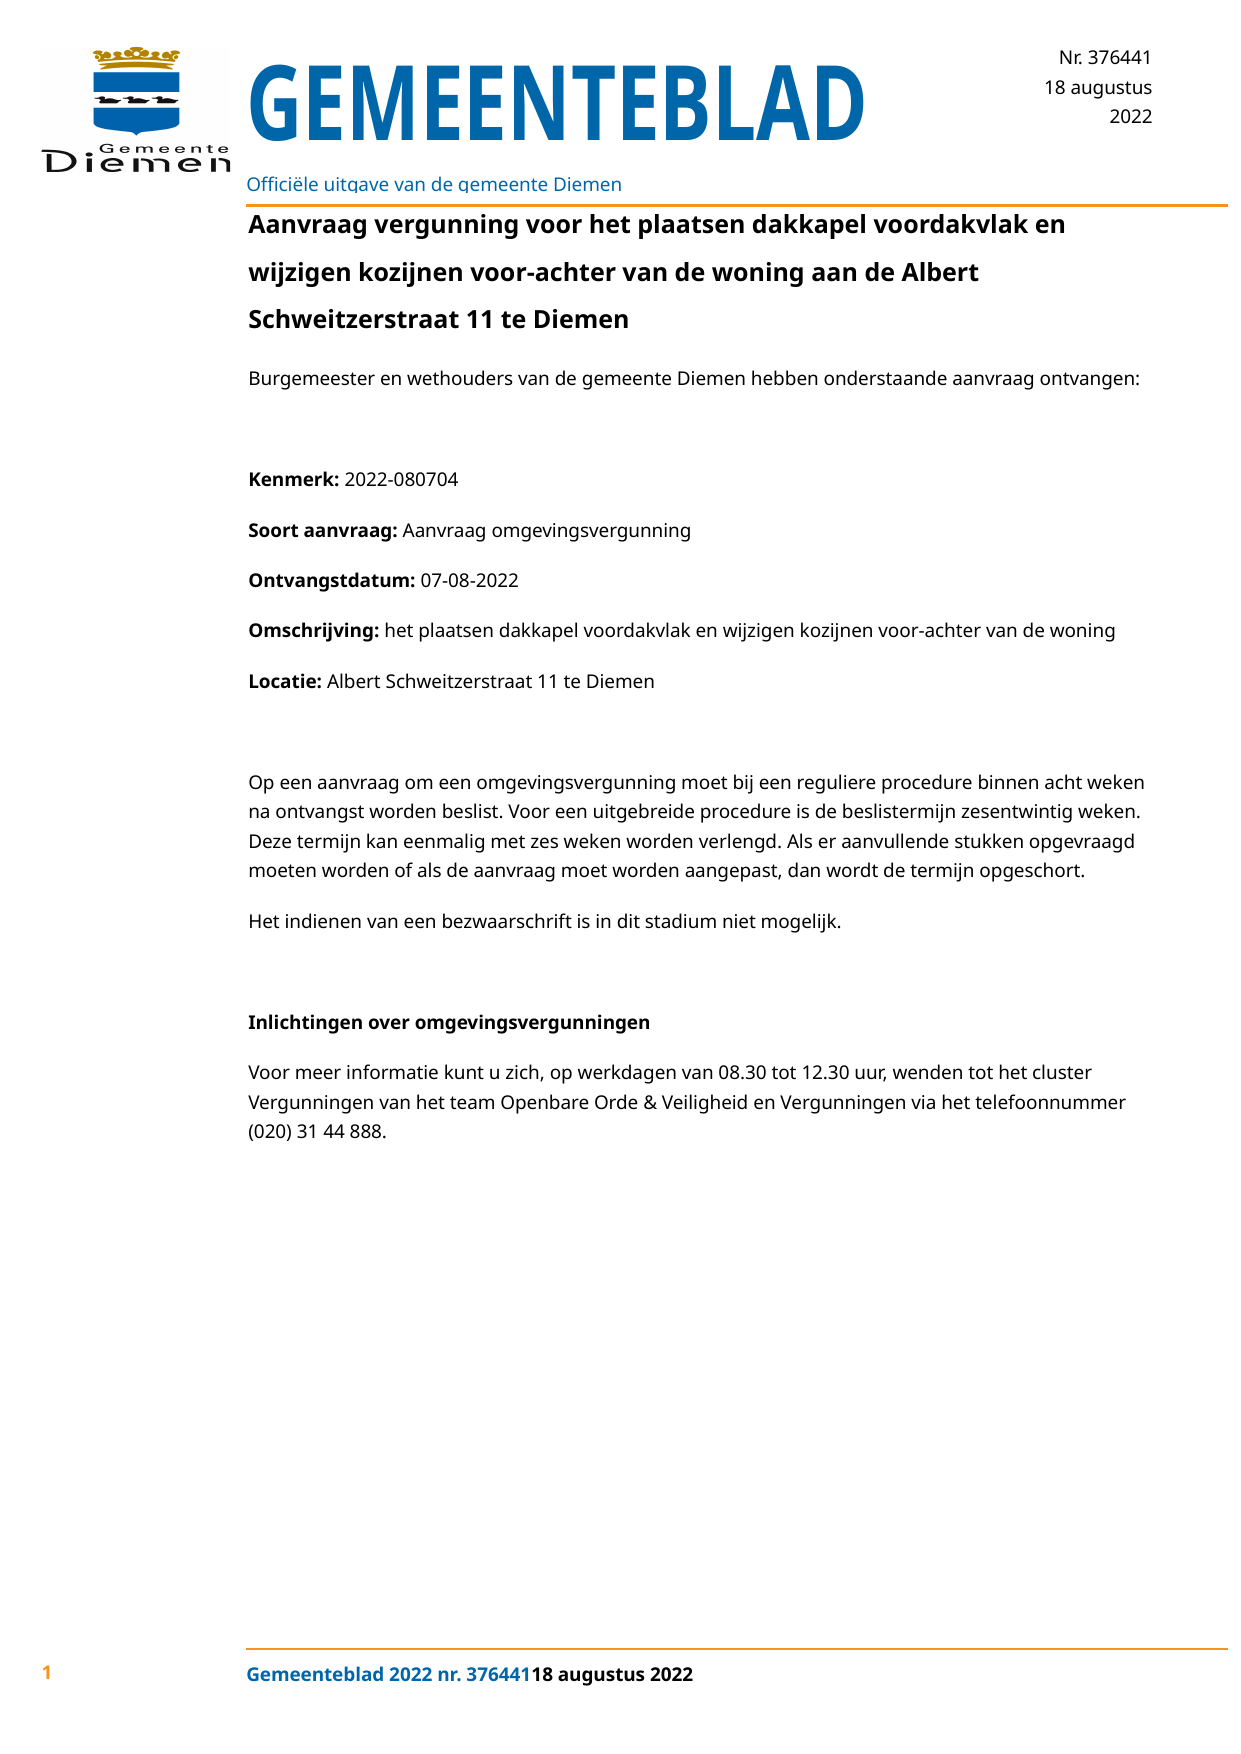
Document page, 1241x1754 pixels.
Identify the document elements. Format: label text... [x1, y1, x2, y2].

text Kenmerk: 2022-080704 [248, 466, 1152, 492]
text Burgemeester en wethouders van de gemeente Diemen hebben onderstaande aanvraag ontvangen: [248, 366, 1152, 391]
picture [41, 47, 231, 172]
text Locatie: Albert Schweitzerstraat 11 te Diemen [248, 668, 1152, 694]
text Voor meer informatie kunt u zich, op werkdagen van 08.30 tot 12.30 uur, wenden tot het cluster Vergunningen van het team Openbare Orde & Veiligheid en Vergunningen via het telefoonnummer (020) 31 44 888. [248, 1059, 1152, 1144]
text Inlichtingen over omgevingsvergunningen [248, 1009, 1152, 1034]
text Soort aanvraag: Aanvraag omgevingsvergunning [248, 517, 1152, 542]
text Aanvraag vergunning voor het plaatsen dakkapel voordakvlak en wijzigen kozijnen voor-achter van de woning aan de Albert Schweitzerstraat 11 te Diemen [248, 207, 1152, 336]
text Op een aanvraag om een omgevingsvergunning moet bij een reguliere procedure binnen acht weken na ontvangst worden beslist. Voor een uitgebreide procedure is de beslistermijn zesentwintig weken. Deze termijn kan eenmalig met zes weken worden verlengd. Als er aanvullende stukken opgevraagd moeten worden of als de aanvraag moet worden aangepast, dan wordt de termijn opgeschort. [248, 769, 1152, 883]
text Het indienen van een bezwaarschrift is in dit stadium niet mogelijk. [248, 908, 1152, 934]
text Ontvangstdatum: 07-08-2022 [248, 567, 1152, 593]
text Omschrijving: het plaatsen dakkapel voordakvlak en wijzigen kozijnen voor-achter van de woning [248, 618, 1152, 643]
